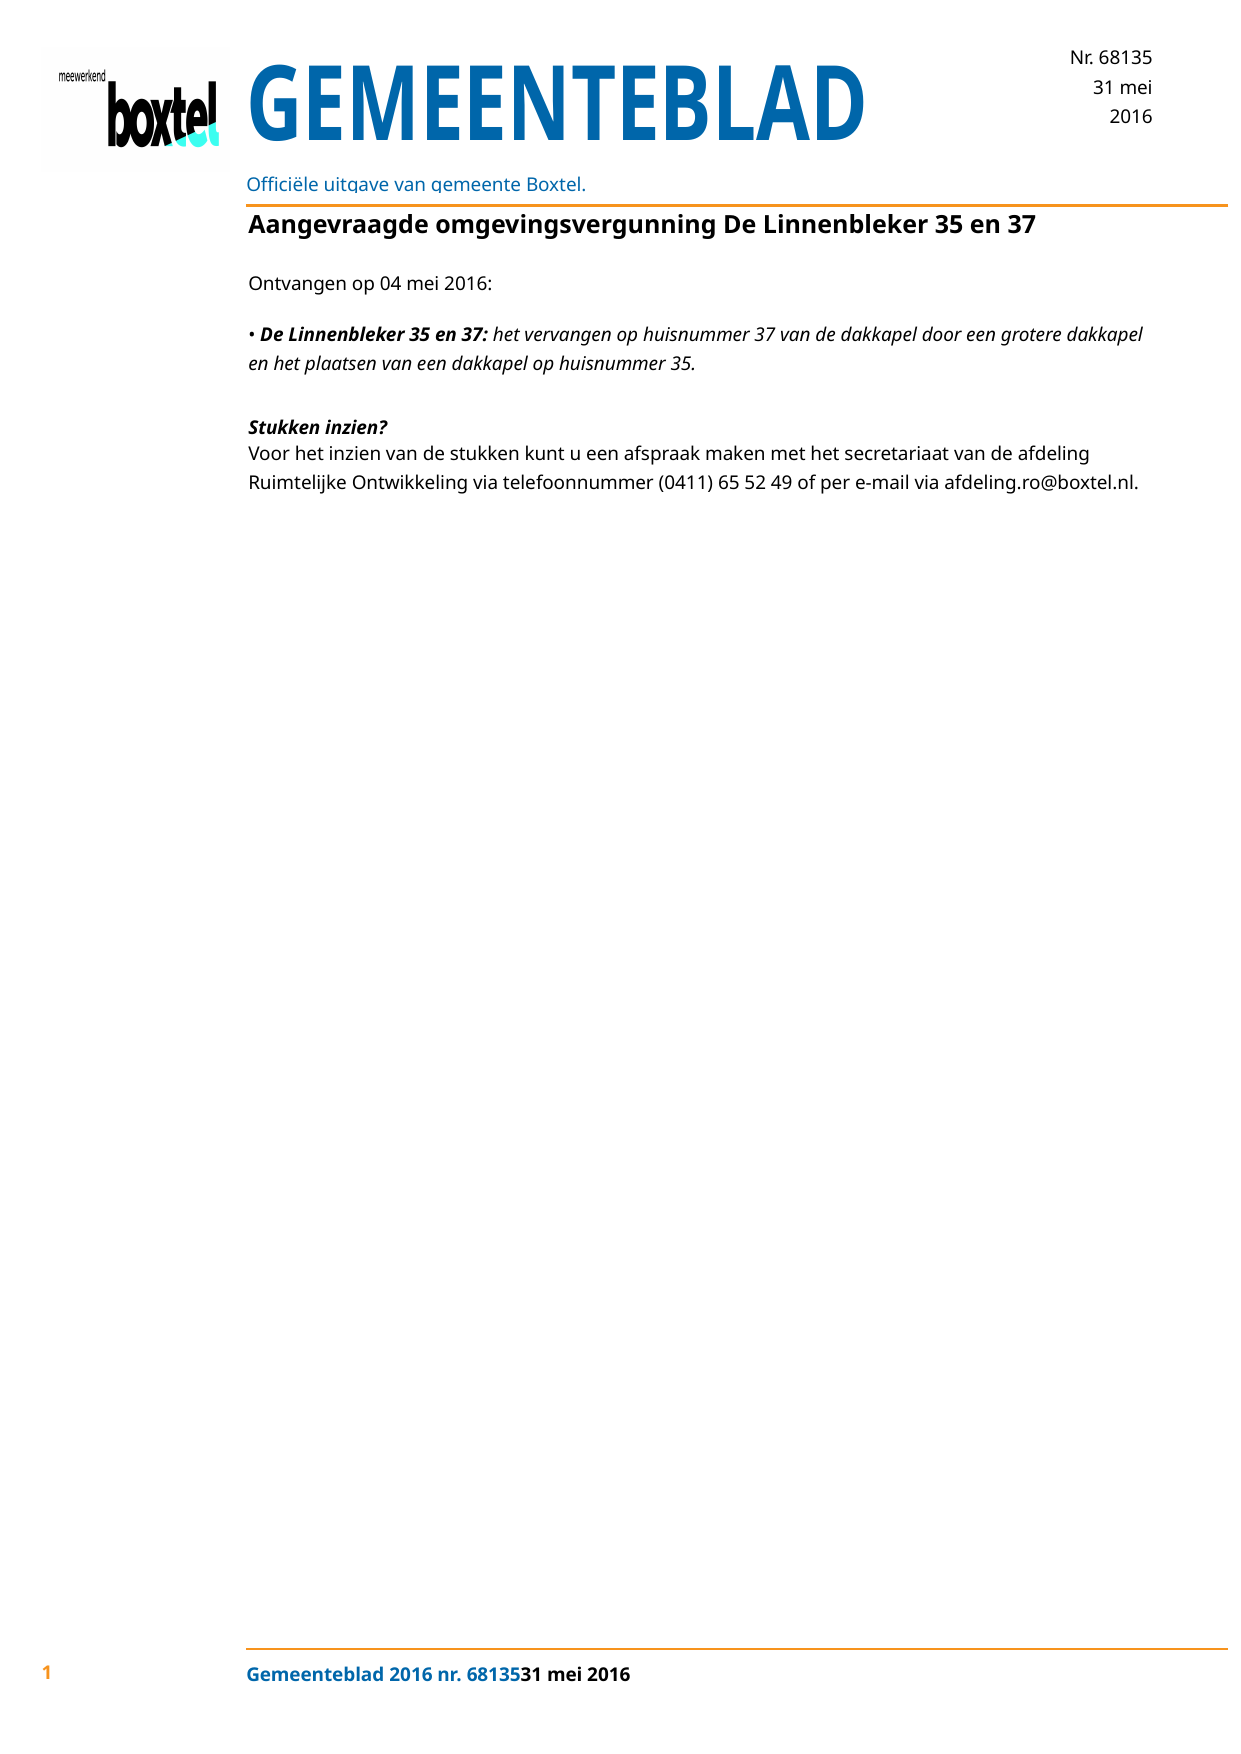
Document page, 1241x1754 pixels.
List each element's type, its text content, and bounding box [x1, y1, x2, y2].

text Stukken inzien? [248, 414, 1152, 440]
text • De Linnenbleker 35 en 37: het vervangen op huisnummer 37 van de dakkapel door een grotere dakkapel en het plaatsen van een dakkapel op huisnummer 35. [248, 321, 1152, 376]
text Ontvangen op 04 mei 2016: [248, 270, 1152, 296]
text Voor het inzien van de stukken kunt u een afspraak maken met het secretariaat van de afdeling Ruimtelijke Ontwikkeling via telefoonnummer (0411) 65 52 49 of per e-mail via afdeling.ro@boxtel.nl. [248, 440, 1152, 495]
picture [41, 47, 231, 172]
text Aangevraagde omgevingsvergunning De Linnenbleker 35 en 37 [248, 207, 1152, 241]
